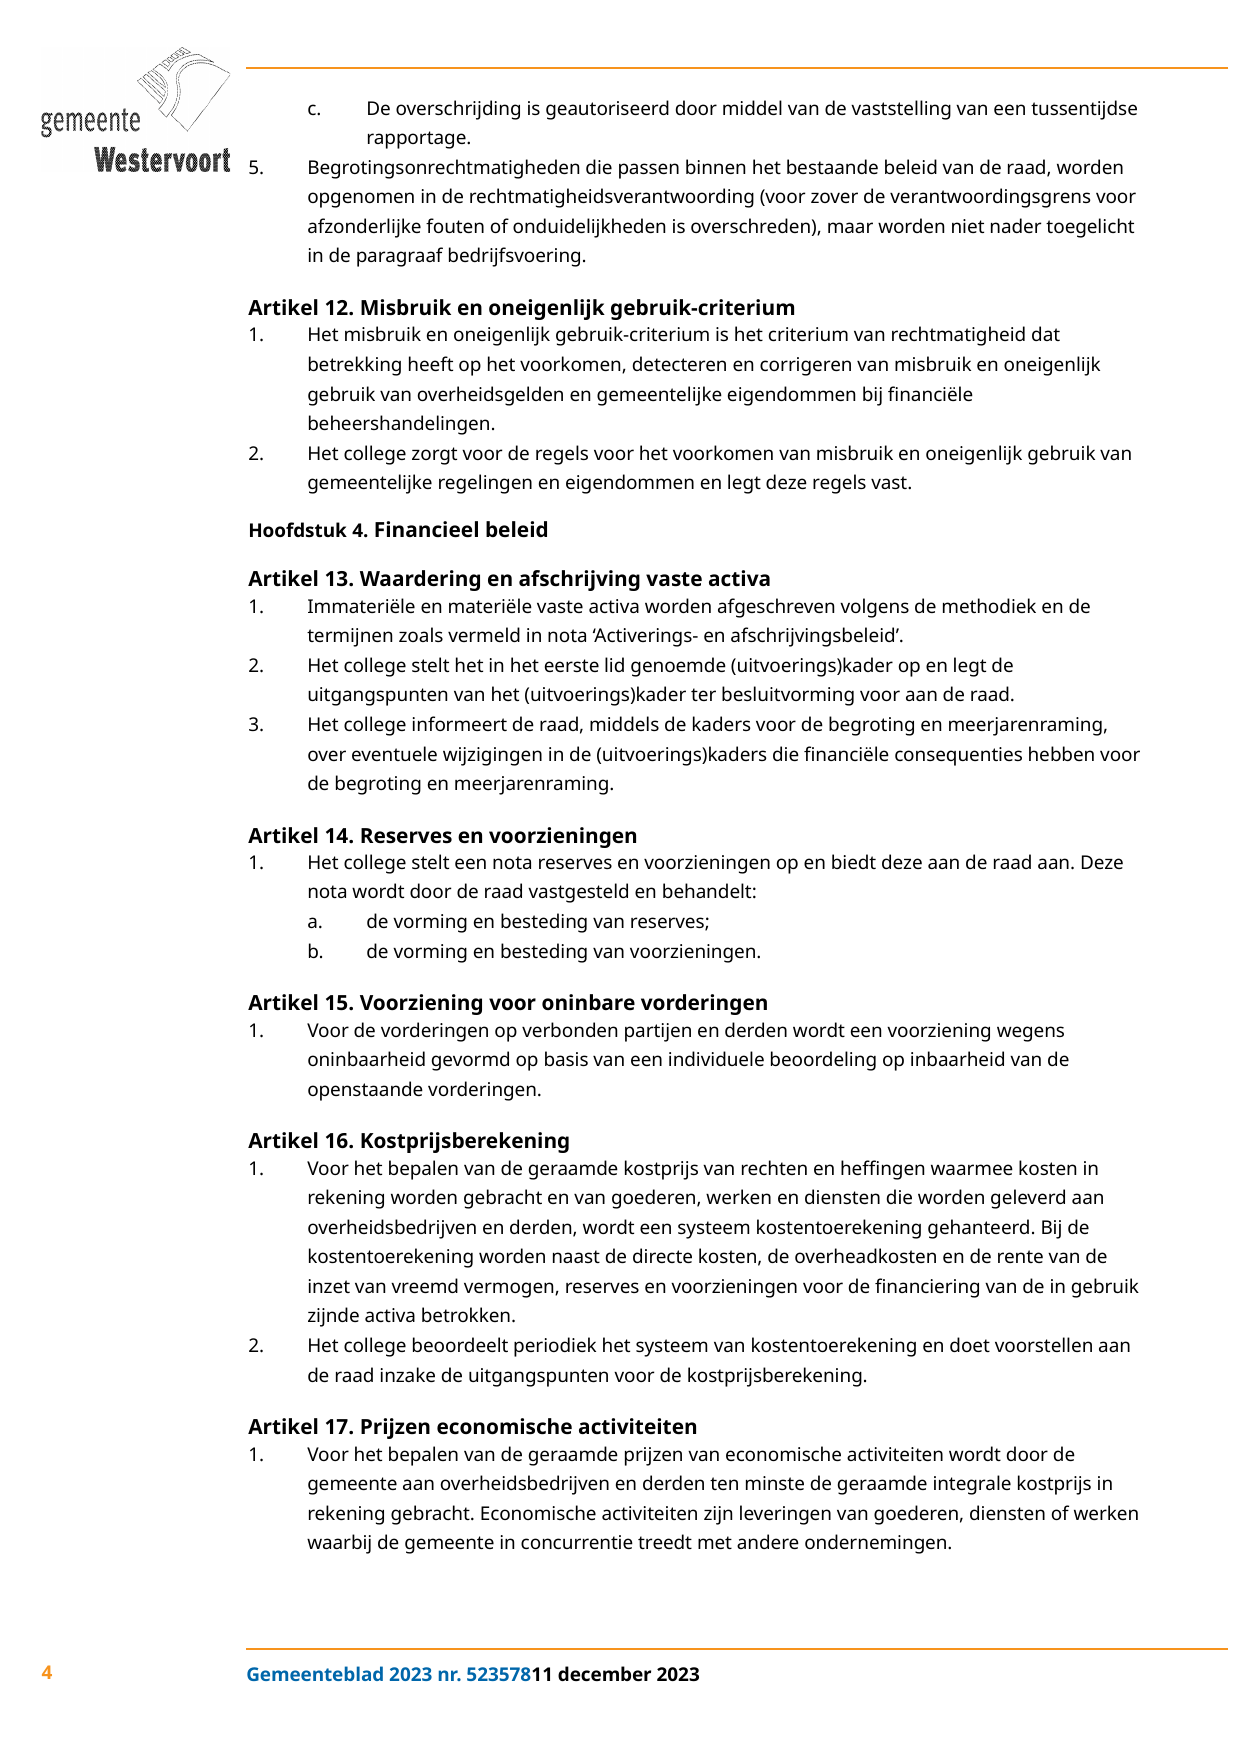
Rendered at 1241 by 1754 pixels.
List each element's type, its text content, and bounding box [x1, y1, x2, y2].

list Voor de vorderingen op verbonden partijen en derden wordt een voorziening wegens oninbaarheid gevormd op basis van een individuele beoordeling op inbaarheid van de openstaande vorderingen. [248, 1017, 1152, 1102]
text Artikel 12. Misbruik en oneigenlijk gebruik-criterium [248, 293, 1152, 322]
list Begrotingsonrechtmatigheden die passen binnen het bestaande beleid van de raad, worden opgenomen in de rechtmatigheidsverantwoording (voor zover de verantwoordingsgrens voor afzonderlijke fouten of onduidelijkheden is overschreden), maar worden niet nader toegelicht in de paragraaf bedrijfsvoering. [248, 154, 1152, 268]
list Voor het bepalen van de geraamde prijzen van economische activiteiten wordt door de gemeente aan overheidsbedrijven en derden ten minste de geraamde integrale kostprijs in rekening gebracht. Economische activiteiten zijn leveringen van goederen, diensten of werken waarbij de gemeente in concurrentie treedt met andere ondernemingen. [248, 1441, 1152, 1555]
picture [41, 47, 231, 172]
list de vorming en besteding van reserves; [307, 908, 1152, 934]
list Het college informeert de raad, middels de kaders voor de begroting en meerjarenraming, over eventuele wijzigingen in de (uitvoerings)kaders die financiële consequenties hebben voor de begroting en meerjarenraming. [248, 711, 1152, 796]
list de vorming en besteding van voorzieningen. [307, 938, 1152, 964]
list Het misbruik en oneigenlijk gebruik-criterium is het criterium van rechtmatigheid dat betrekking heeft op het voorkomen, detecteren en corrigeren van misbruik en oneigenlijk gebruik van overheidsgelden en gemeentelijke eigendommen bij financiële beheershandelingen. [248, 322, 1152, 436]
list De overschrijding is geautoriseerd door middel van de vaststelling van een tussentijdse rapportage. [307, 95, 1152, 150]
text Artikel 14. Reserves en voorzieningen [248, 821, 1152, 849]
list Het college stelt een nota reserves en voorzieningen op en biedt deze aan de raad aan. Deze nota wordt door de raad vastgesteld en behandelt: [248, 849, 1152, 904]
list Het college stelt het in het eerste lid genoemde (uitvoerings)kader op en legt de uitgangspunten van het (uitvoerings)kader ter besluitvorming voor aan de raad. [248, 652, 1152, 707]
text Artikel 13. Waardering en afschrijving vaste activa [248, 564, 1152, 593]
list Het college beoordeelt periodiek het systeem van kostentoerekening en doet voorstellen aan de raad inzake de uitgangspunten voor de kostprijsberekening. [248, 1332, 1152, 1388]
list Immateriële en materiële vaste activa worden afgeschreven volgens de methodiek en de termijnen zoals vermeld in nota ‘Activerings- en afschrijvingsbeleid’. [248, 593, 1152, 648]
text Hoofdstuk 4. Financieel beleid [248, 515, 1152, 543]
text Artikel 15. Voorziening voor oninbare vorderingen [248, 988, 1152, 1017]
list Voor het bepalen van de geraamde kostprijs van rechten en heffingen waarmee kosten in rekening worden gebracht en van goederen, werken en diensten die worden geleverd aan overheidsbedrijven en derden, wordt een systeem kostentoerekening gehanteerd. Bij de kostentoerekening worden naast de directe kosten, de overheadkosten en de rente van de inzet van vreemd vermogen, reserves en voorzieningen voor de financiering van de in gebruik zijnde activa betrokken. [248, 1155, 1152, 1328]
text Artikel 17. Prijzen economische activiteiten [248, 1412, 1152, 1441]
text Artikel 16. Kostprijsberekening [248, 1126, 1152, 1155]
list Het college zorgt voor de regels voor het voorkomen van misbruik en oneigenlijk gebruik van gemeentelijke regelingen en eigendommen en legt deze regels vast. [248, 440, 1152, 495]
